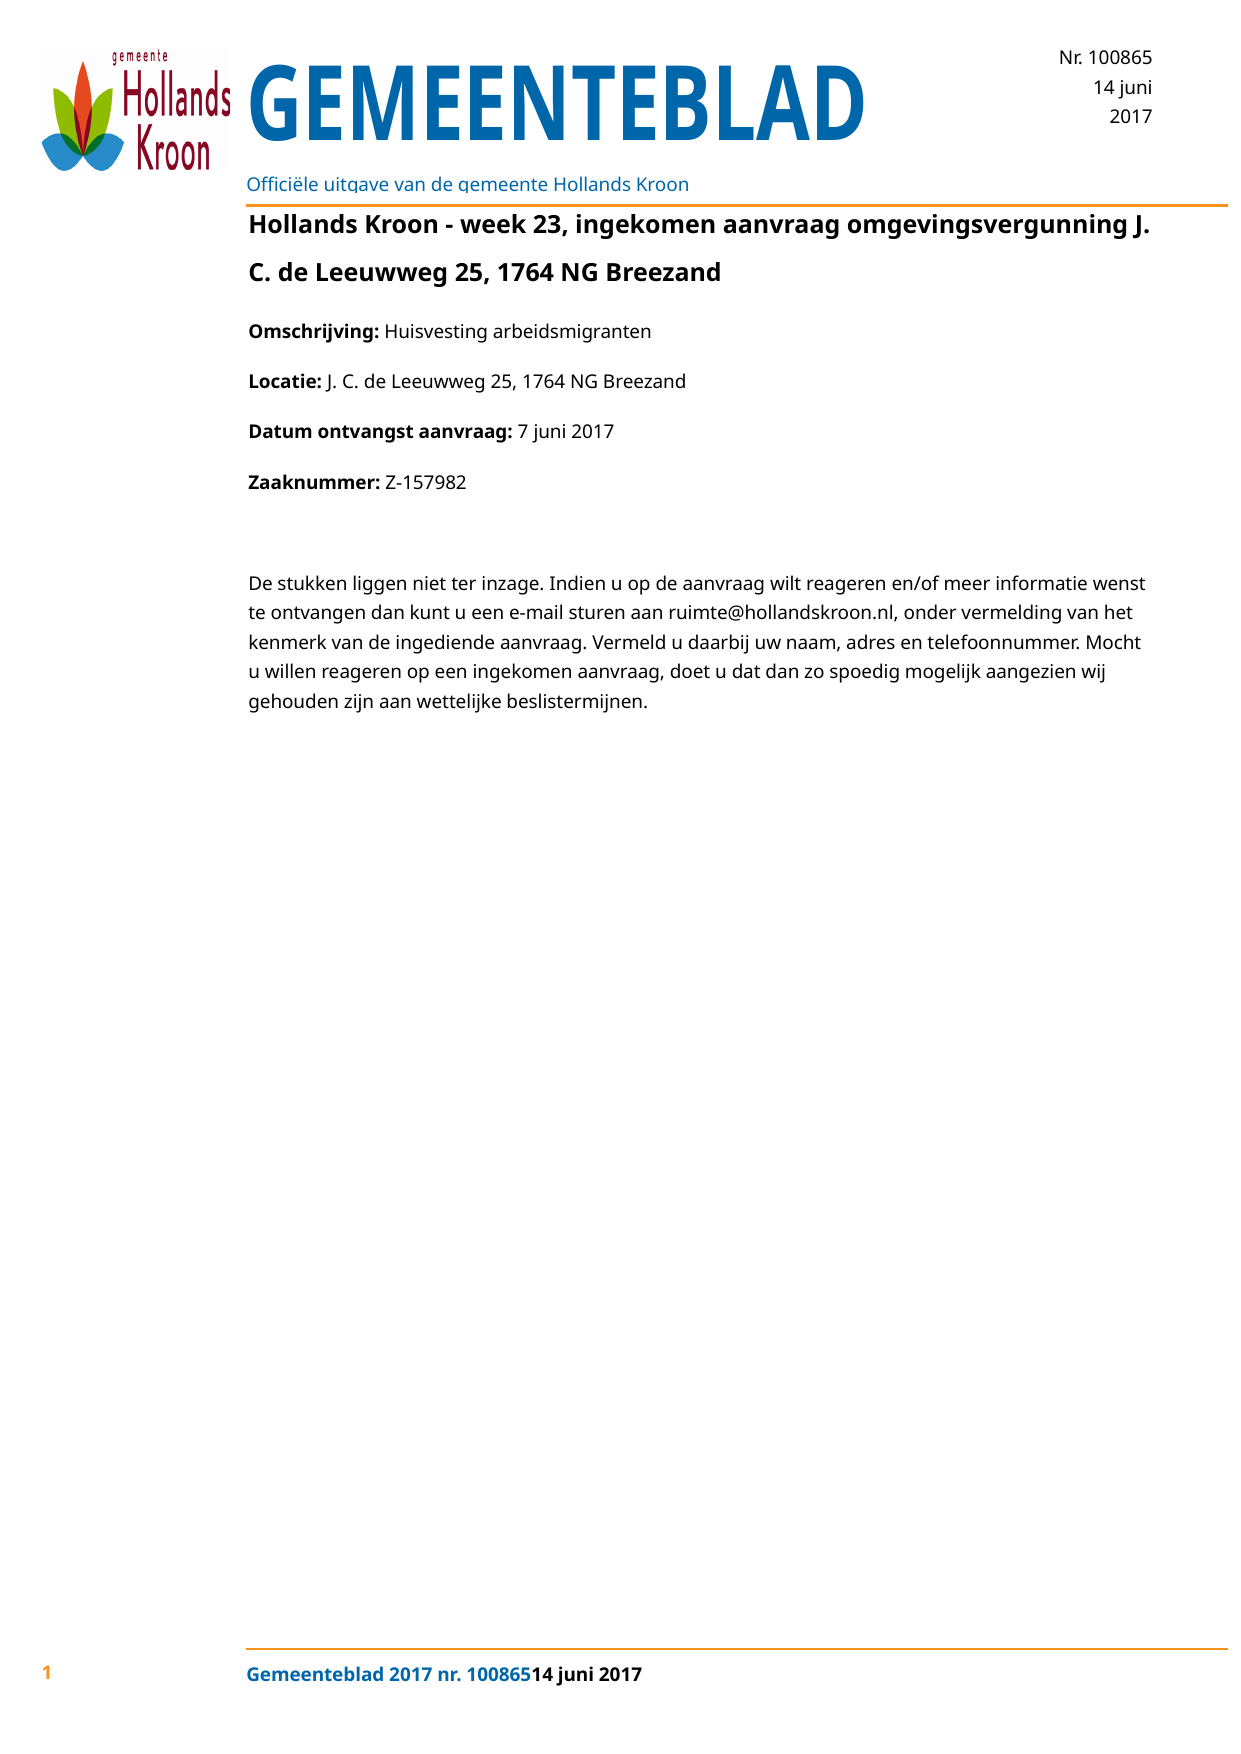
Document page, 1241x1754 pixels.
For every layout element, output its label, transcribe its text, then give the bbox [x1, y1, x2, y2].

text Locatie: J. C. de Leeuwweg 25, 1764 NG Breezand [248, 368, 1152, 394]
text Datum ontvangst aanvraag: 7 juni 2017 [248, 419, 1152, 444]
text Zaaknummer: Z-157982 [248, 469, 1152, 495]
picture [41, 47, 231, 172]
text Omschrijving: Huisvesting arbeidsmigranten [248, 318, 1152, 344]
text Hollands Kroon - week 23, ingekomen aanvraag omgevingsvergunning J. C. de Leeuwweg 25, 1764 NG Breezand [248, 207, 1152, 288]
text De stukken liggen niet ter inzage. Indien u op de aanvraag wilt reageren en/of meer informatie wenst te ontvangen dan kunt u een e-mail sturen aan ruimte@hollandskroon.nl, onder vermelding van het kenmerk van de ingediende aanvraag. Vermeld u daarbij uw naam, adres en telefoonnummer. Mocht u willen reageren op een ingekomen aanvraag, doet u dat dan zo spoedig mogelijk aangezien wij gehouden zijn aan wettelijke beslistermijnen. [248, 570, 1152, 714]
